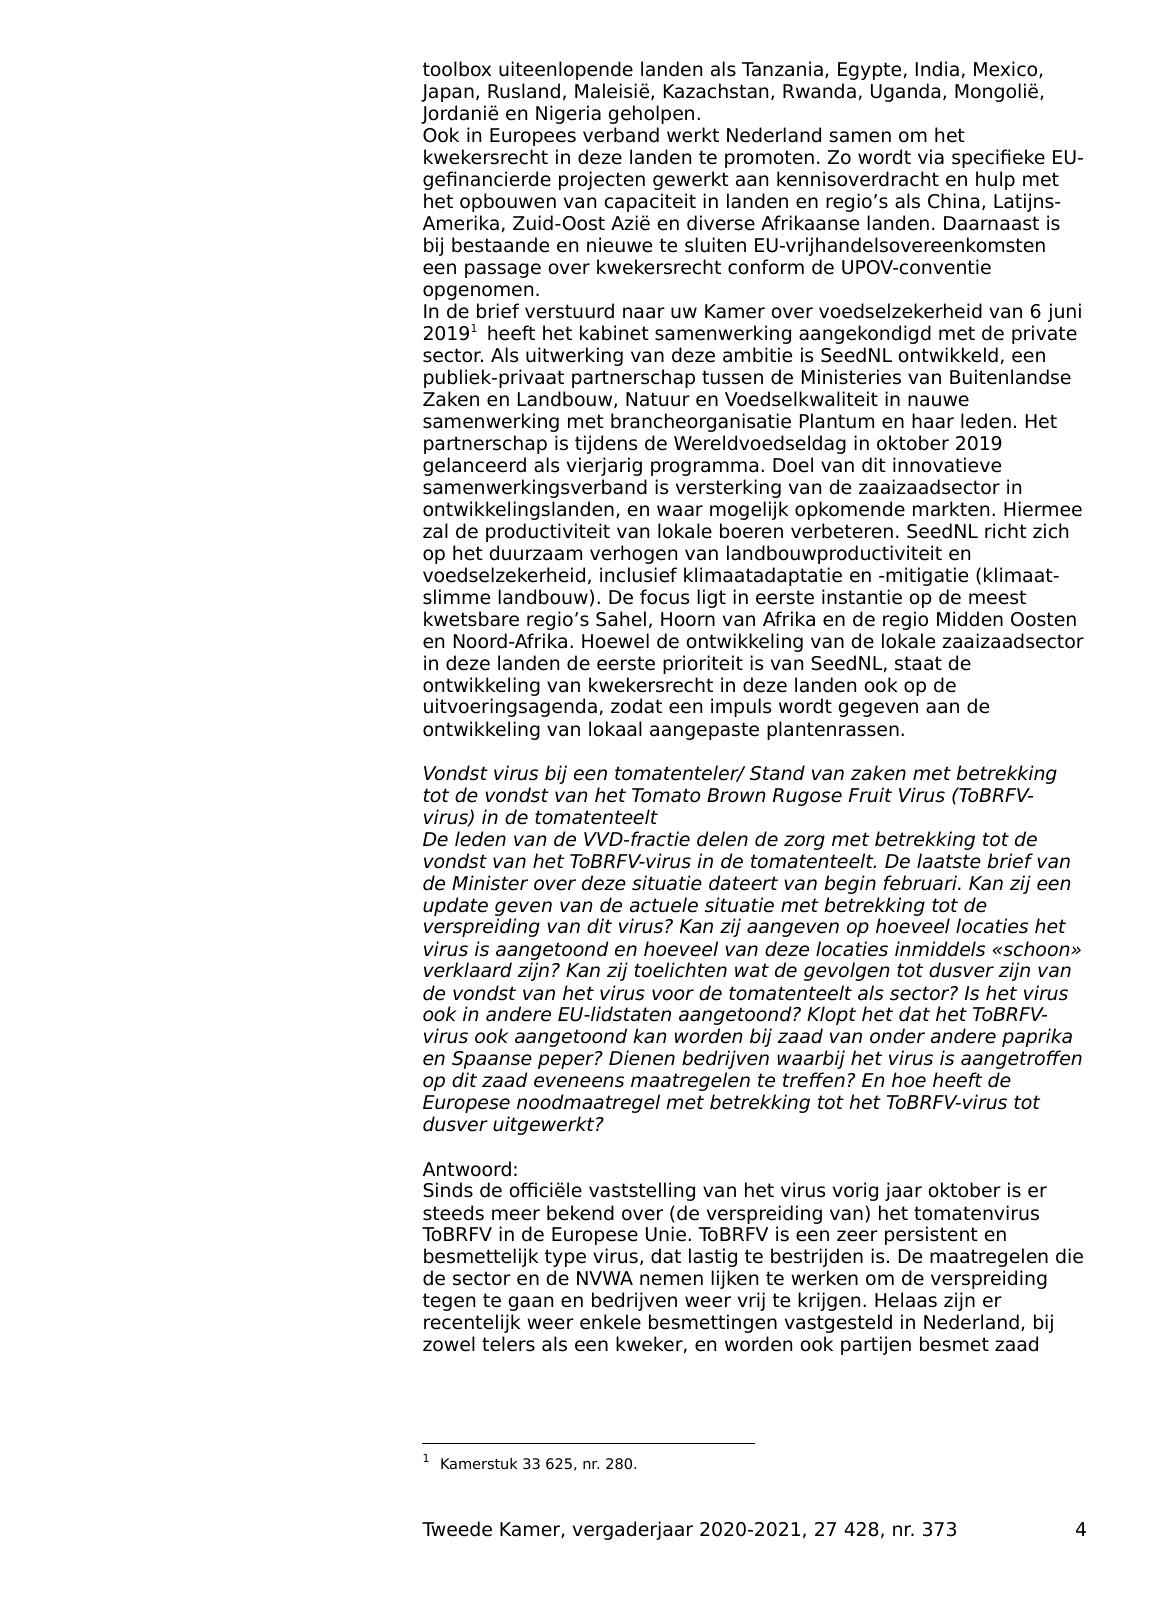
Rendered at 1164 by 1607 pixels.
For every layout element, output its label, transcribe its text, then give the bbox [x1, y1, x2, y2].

text Sinds de officiële vaststelling van het virus vorig jaar oktober is er steeds meer bekend over (de verspreiding van) het tomatenvirus ToBRFV in de Europese Unie. ToBRFV is een zeer persistent en besmettelijk type virus, dat lastig te bestrijden is. De maatregelen die de sector en de NVWA nemen lijken te werken om de verspreiding tegen te gaan en bedrijven weer vrij te krijgen. Helaas zijn er recentelijk weer enkele besmettingen vastgesteld in Nederland, bij zowel telers als een kweker, en worden ook partijen besmet zaad [422, 1180, 1087, 1356]
text toolbox uiteenlopende landen als Tanzania, Egypte, India, Mexico, Japan, Rusland, Maleisië, Kazachstan, Rwanda, Uganda, Mongolië, Jordanië en Nigeria geholpen. [422, 59, 1087, 125]
text In de brief verstuurd naar uw Kamer over voedselzekerheid van 6 juni 2019 heeft het kabinet samenwerking aangekondigd met de private sector. Als uitwerking van deze ambitie is SeedNL ontwikkeld, een publiek-privaat partnerschap tussen de Ministeries van Buitenlandse Zaken en Landbouw, Natuur en Voedselkwaliteit in nauwe samenwerking met brancheorganisatie Plantum en haar leden. Het partnerschap is tijdens de Wereldvoedseldag in oktober 2019 gelanceerd als vierjarig programma. Doel van dit innovatieve samenwerkingsverband is versterking van de zaaizaadsector in ontwikkelingslanden, en waar mogelijk opkomende markten. Hiermee zal de productiviteit van lokale boeren verbeteren. SeedNL richt zich op het duurzaam verhogen van landbouwproductiviteit en voedselzekerheid, inclusief klimaatadaptatie en -mitigatie (klimaat-slimme landbouw). De focus ligt in eerste instantie op de meest kwetsbare regio’s Sahel, Hoorn van Afrika en de regio Midden Oosten en Noord-Afrika. Hoewel de ontwikkeling van de lokale zaaizaadsector in deze landen de eerste prioriteit is van SeedNL, staat de ontwikkeling van kwekersrecht in deze landen ook op de uitvoeringsagenda, zodat een impuls wordt gegeven aan de ontwikkeling van lokaal aangepaste plantenrassen. [422, 301, 1087, 740]
text De leden van de VVD-fractie delen de zorg met betrekking tot de vondst van het ToBRFV-virus in de tomatenteelt. De laatste brief van de Minister over deze situatie dateert van begin februari. Kan zij een update geven van de actuele situatie met betrekking tot de verspreiding van dit virus? Kan zij aangeven op hoeveel locaties het virus is aangetoond en hoeveel van deze locaties inmiddels «schoon» verklaard zijn? Kan zij toelichten wat de gevolgen tot dusver zijn van de vondst van het virus voor de tomatenteelt als sector? Is het virus ook in andere EU-lidstaten aangetoond? Klopt het dat het ToBRFV-virus ook aangetoond kan worden bij zaad van onder andere paprika en Spaanse peper? Dienen bedrijven waarbij het virus is aangetroffen op dit zaad eveneens maatregelen te treffen? En hoe heeft de Europese noodmaatregel met betrekking tot het ToBRFV-virus tot dusver uitgewerkt? [422, 828, 1087, 1136]
text Vondst virus bij een tomatenteler/ Stand van zaken met betrekking tot de vondst van het Tomato Brown Rugose Fruit Virus (ToBRFV-virus) in de tomatenteelt [422, 763, 1087, 828]
text Ook in Europees verband werkt Nederland samen om het kwekersrecht in deze landen te promoten. Zo wordt via specifieke EU-gefinancierde projecten gewerkt aan kennisoverdracht en hulp met het opbouwen van capaciteit in landen en regio’s als China, Latijns-Amerika, Zuid-Oost Azië en diverse Afrikaanse landen. Daarnaast is bij bestaande en nieuwe te sluiten EU-vrijhandelsovereenkomsten een passage over kwekersrecht conform de UPOV-conventie opgenomen. [422, 125, 1087, 301]
text Antwoord: [422, 1158, 1087, 1180]
text Kamerstuk 33 625, nr. 280. [422, 1452, 1087, 1474]
